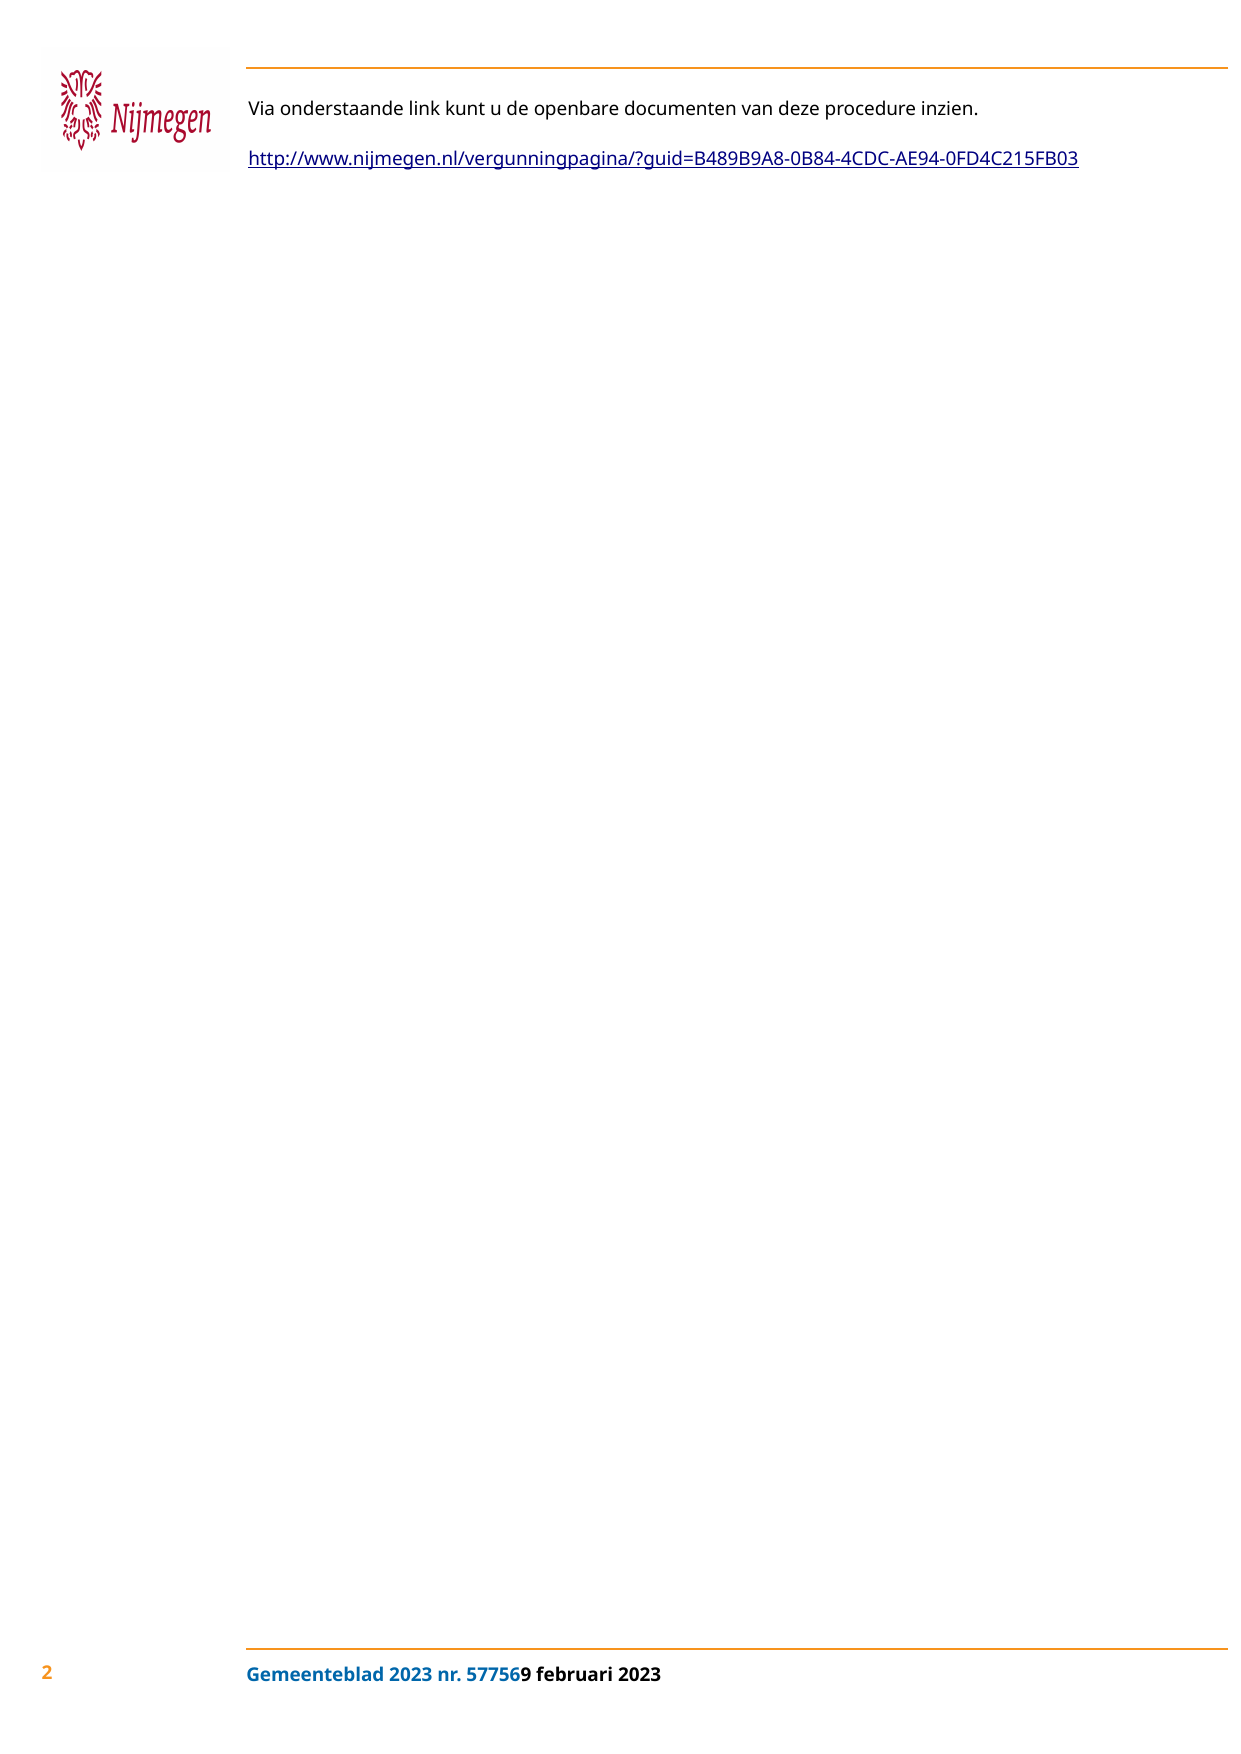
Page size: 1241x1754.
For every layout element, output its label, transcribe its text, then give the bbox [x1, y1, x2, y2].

text http://www.nijmegen.nl/vergunningpagina/?guid=B489B9A8-0B84-4CDC-AE94-0FD4C215FB03 [248, 145, 1152, 171]
text Via onderstaande link kunt u de openbare documenten van deze procedure inzien. [248, 95, 1152, 121]
picture [41, 47, 231, 172]
